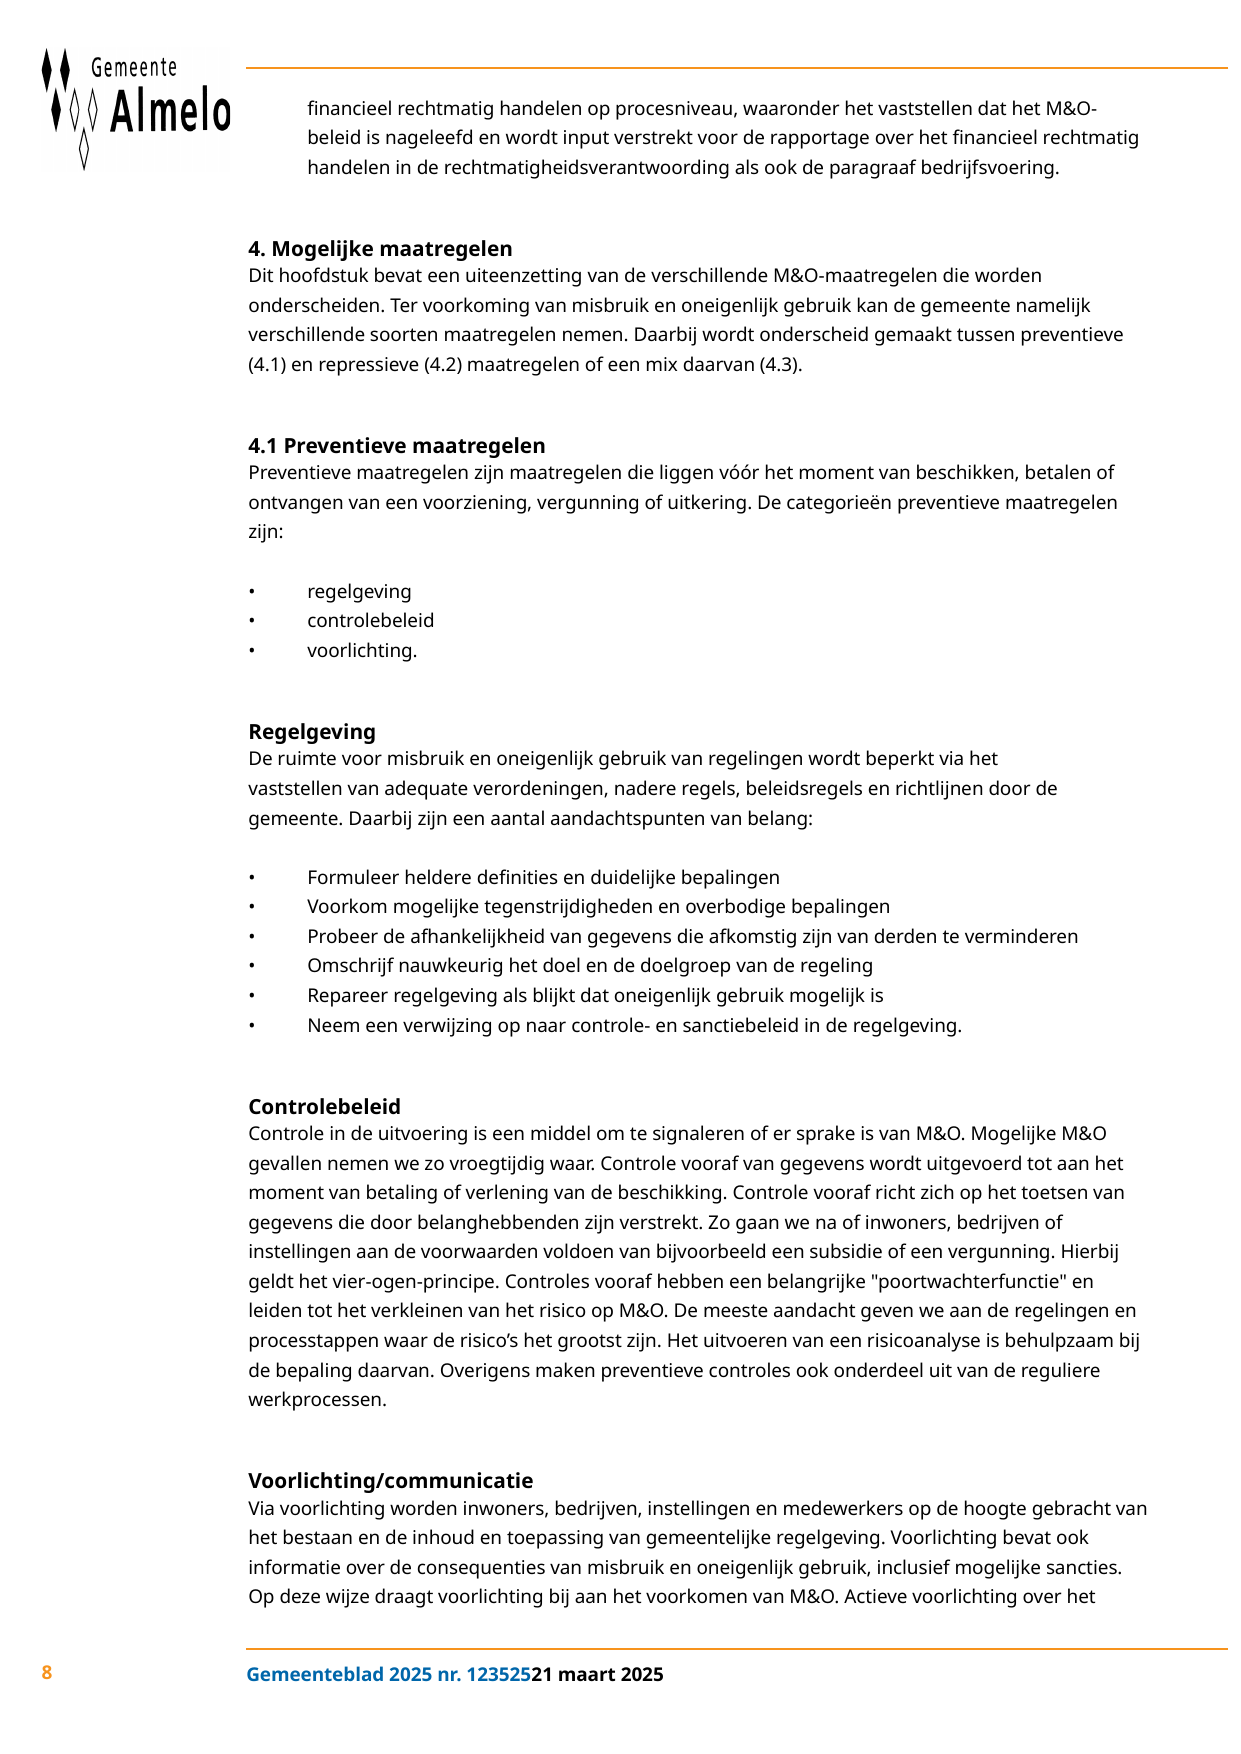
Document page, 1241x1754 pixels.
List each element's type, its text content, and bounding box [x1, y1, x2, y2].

text Controle in de uitvoering is een middel om te signaleren of er sprake is van M&O. Mogelijke M&O gevallen nemen we zo vroegtijdig waar. Controle vooraf van gegevens wordt uitgevoerd tot aan het moment van betaling of verlening van de beschikking. Controle vooraf richt zich op het toetsen van gegevens die door belanghebbenden zijn verstrekt. Zo gaan we na of inwoners, bedrijven of instellingen aan de voorwaarden voldoen van bijvoorbeeld een subsidie of een vergunning. Hierbij geldt het vier-ogen-principe. Controles vooraf hebben een belangrijke "poortwachterfunctie" en leiden tot het verkleinen van het risico op M&O. De meeste aandacht geven we aan de regelingen en processtappen waar de risico’s het grootst zijn. Het uitvoeren van een risicoanalyse is behulpzaam bij de bepaling daarvan. Overigens maken preventieve controles ook onderdeel uit van de reguliere werkprocessen. [248, 1120, 1152, 1412]
picture [41, 47, 231, 172]
list Probeer de afhankelijkheid van gegevens die afkomstig zijn van derden te verminderen [248, 923, 1152, 949]
list Neem een verwijzing op naar controle- en sanctiebeleid in de regelgeving. [248, 1012, 1152, 1037]
list Omschrijf nauwkeurig het doel en de doelgroep van de regeling [248, 953, 1152, 978]
list voorlichting. [248, 637, 1152, 663]
list financieel rechtmatig handelen op procesniveau, waaronder het vaststellen dat het M&O-beleid is nageleefd en wordt input verstrekt voor de rapportage over het financieel rechtmatig handelen in de rechtmatigheidsverantwoording als ook de paragraaf bedrijfsvoering. [248, 95, 1152, 180]
text De ruimte voor misbruik en oneigenlijk gebruik van regelingen wordt beperkt via het vaststellen van adequate verordeningen, nadere regels, beleidsregels en richtlijnen door de gemeente. Daarbij zijn een aantal aandachtspunten van belang: [248, 746, 1152, 830]
text Voorlichting/communicatie [248, 1466, 1152, 1495]
text Preventieve maatregelen zijn maatregelen die liggen vóór het moment van beschikken, betalen of ontvangen van een voorziening, vergunning of uitkering. De categorieën preventieve maatregelen zijn: [248, 459, 1152, 544]
text Via voorlichting worden inwoners, bedrijven, instellingen en medewerkers op de hoogte gebracht van het bestaan en de inhoud en toepassing van gemeentelijke regelgeving. Voorlichting bevat ook informatie over de consequenties van misbruik en oneigenlijk gebruik, inclusief mogelijke sancties. Op deze wijze draagt voorlichting bij aan het voorkomen van M&O. Actieve voorlichting over het [248, 1495, 1152, 1609]
text Controlebeleid [248, 1092, 1152, 1120]
list Formuleer heldere definities en duidelijke bepalingen [248, 864, 1152, 889]
list Voorkom mogelijke tegenstrijdigheden en overbodige bepalingen [248, 893, 1152, 919]
list controlebeleid [248, 607, 1152, 633]
text Regelgeving [248, 717, 1152, 746]
text Dit hoofdstuk bevat een uiteenzetting van de verschillende M&O-maatregelen die worden onderscheiden. Ter voorkoming van misbruik en oneigenlijk gebruik kan de gemeente namelijk verschillende soorten maatregelen nemen. Daarbij wordt onderscheid gemaakt tussen preventieve (4.1) en repressieve (4.2) maatregelen of een mix daarvan (4.3). [248, 262, 1152, 377]
list Repareer regelgeving als blijkt dat oneigenlijk gebruik mogelijk is [248, 982, 1152, 1008]
list regelgeving [248, 578, 1152, 604]
text 4. Mogelijke maatregelen [248, 234, 1152, 262]
text 4.1 Preventieve maatregelen [248, 431, 1152, 459]
